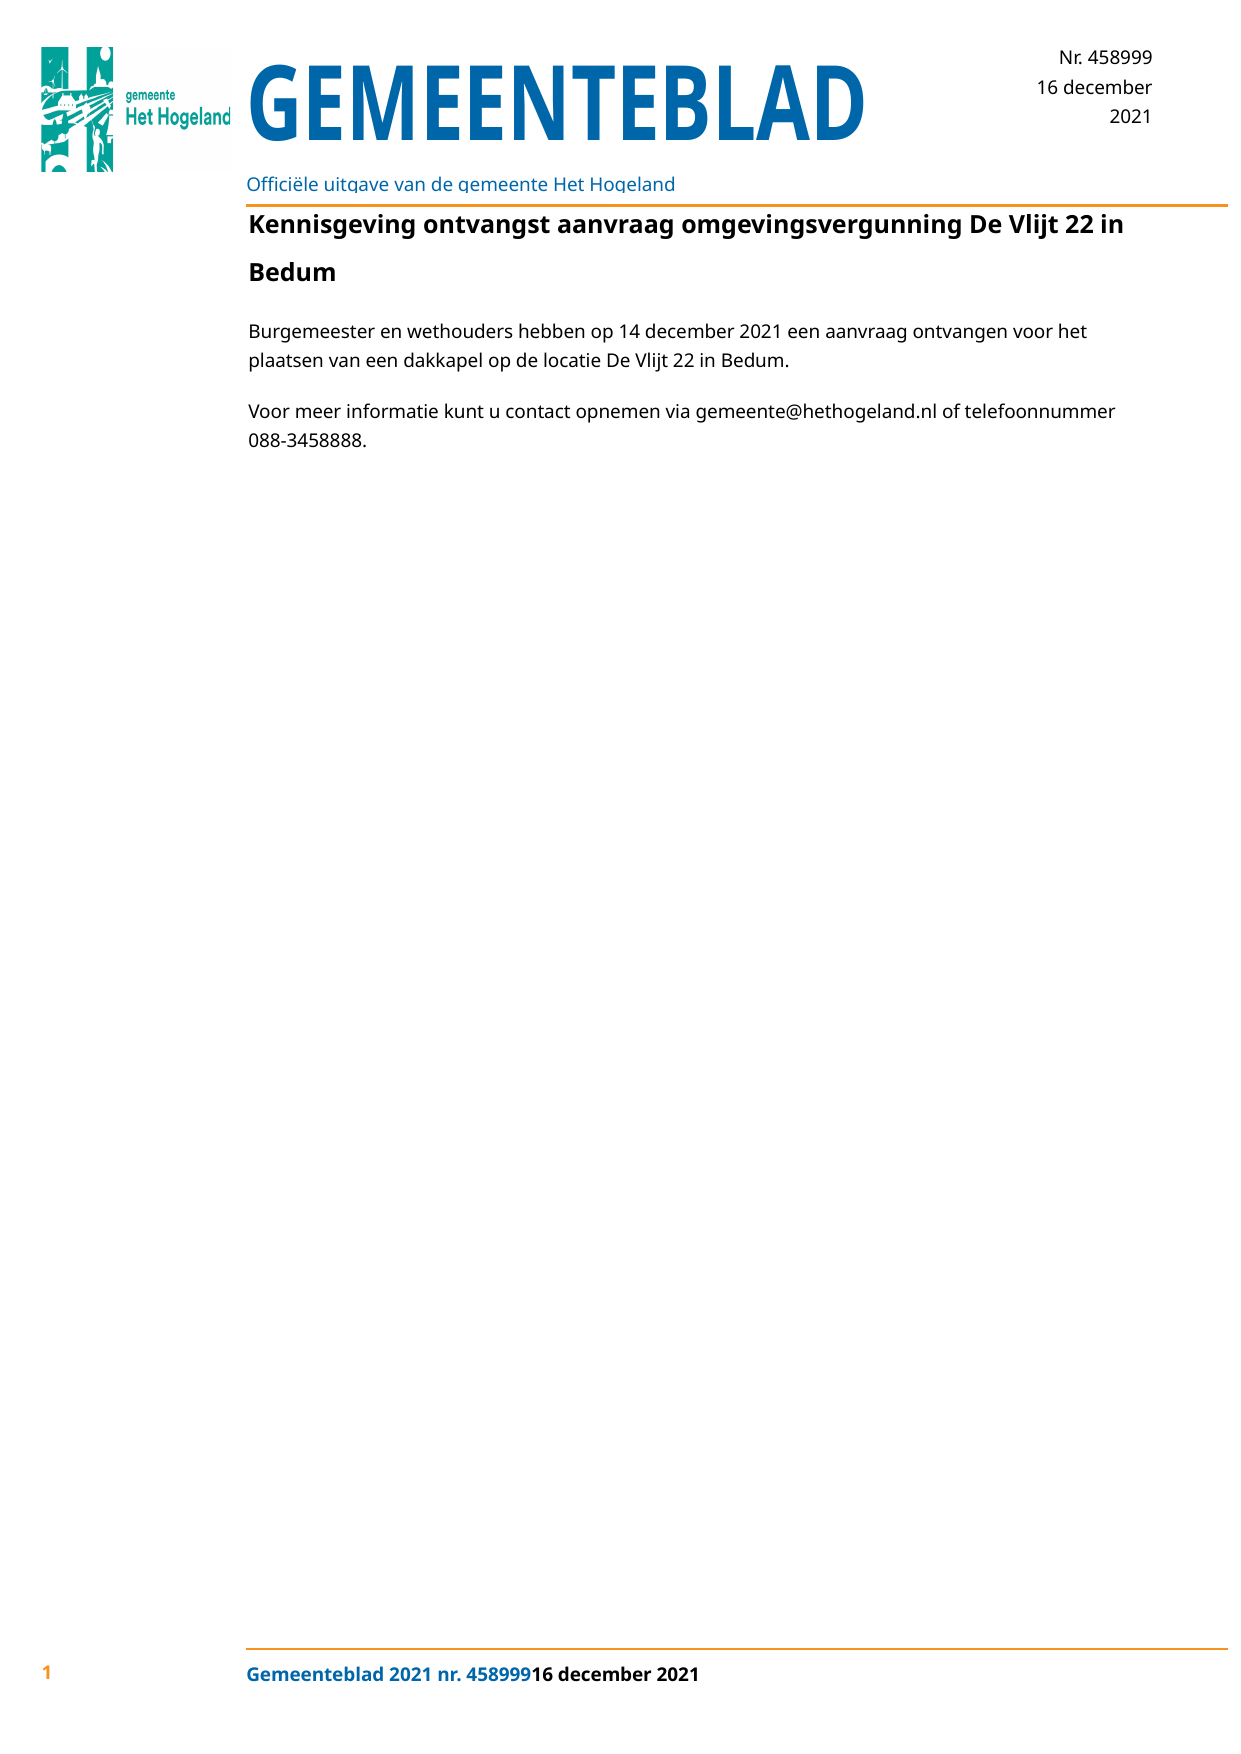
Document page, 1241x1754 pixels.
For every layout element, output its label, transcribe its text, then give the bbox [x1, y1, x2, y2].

text Kennisgeving ontvangst aanvraag omgevingsvergunning De Vlijt 22 in Bedum [248, 207, 1152, 288]
text Voor meer informatie kunt u contact opnemen via gemeente@hethogeland.nl of telefoonnummer 088-3458888. [248, 398, 1152, 453]
picture [41, 47, 231, 172]
text Burgemeester en wethouders hebben op 14 december 2021 een aanvraag ontvangen voor het plaatsen van een dakkapel op de locatie De Vlijt 22 in Bedum. [248, 318, 1152, 373]
